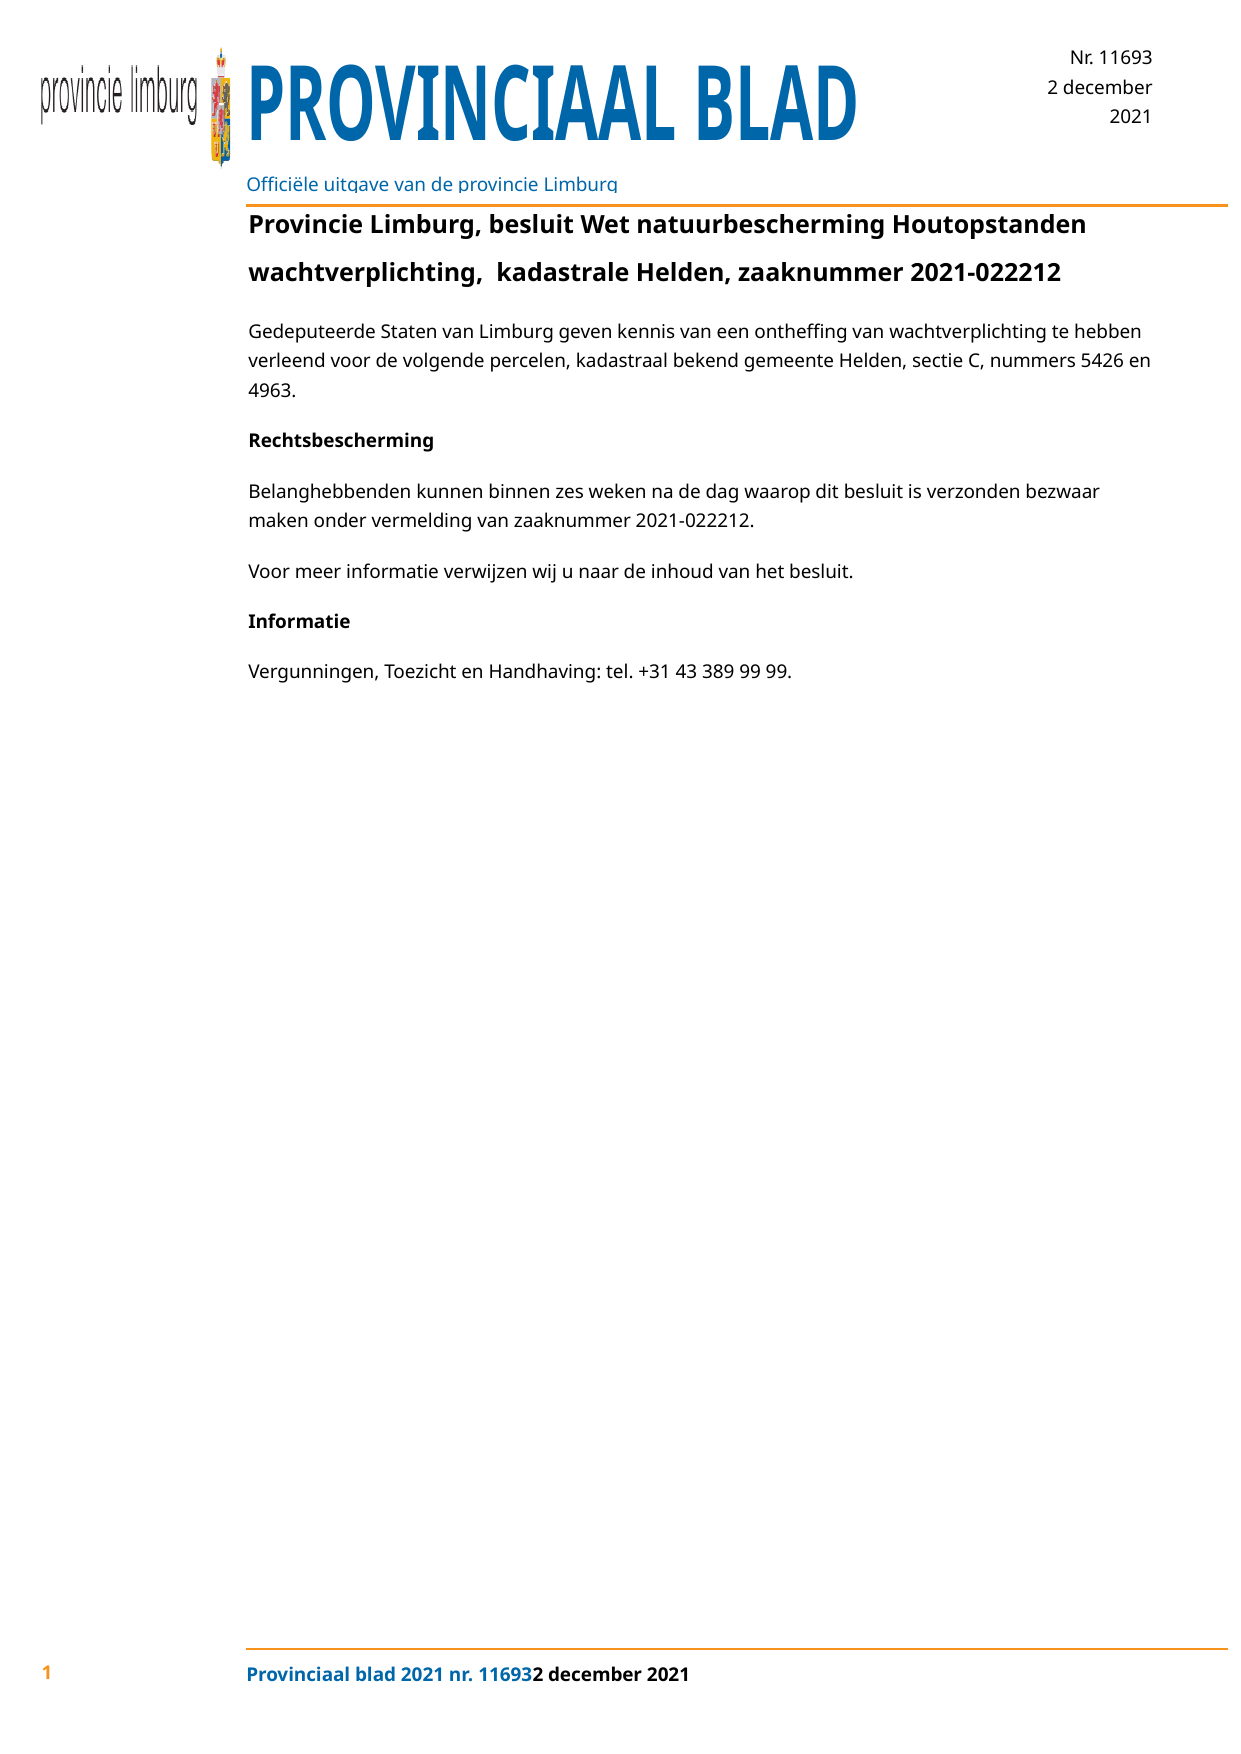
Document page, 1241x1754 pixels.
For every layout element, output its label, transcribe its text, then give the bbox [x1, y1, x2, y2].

text Belanghebbenden kunnen binnen zes weken na de dag waarop dit besluit is verzonden bezwaar maken onder vermelding van zaaknummer 2021-022212. [248, 478, 1152, 533]
text Voor meer informatie verwijzen wij u naar de inhoud van het besluit. [248, 558, 1152, 584]
text Provincie Limburg, besluit Wet natuurbescherming Houtopstanden wachtverplichting, kadastrale Helden, zaaknummer 2021-022212 [248, 207, 1152, 288]
text Vergunningen, Toezicht en Handhaving: tel. +31 43 389 99 99. [248, 659, 1152, 684]
text Gedeputeerde Staten van Limburg geven kennis van een ontheffing van wachtverplichting te hebben verleend voor de volgende percelen, kadastraal bekend gemeente Helden, sectie C, nummers 5426 en 4963. [248, 318, 1152, 403]
text Informatie [248, 608, 1152, 634]
picture [41, 47, 231, 172]
text Rechtsbescherming [248, 427, 1152, 453]
